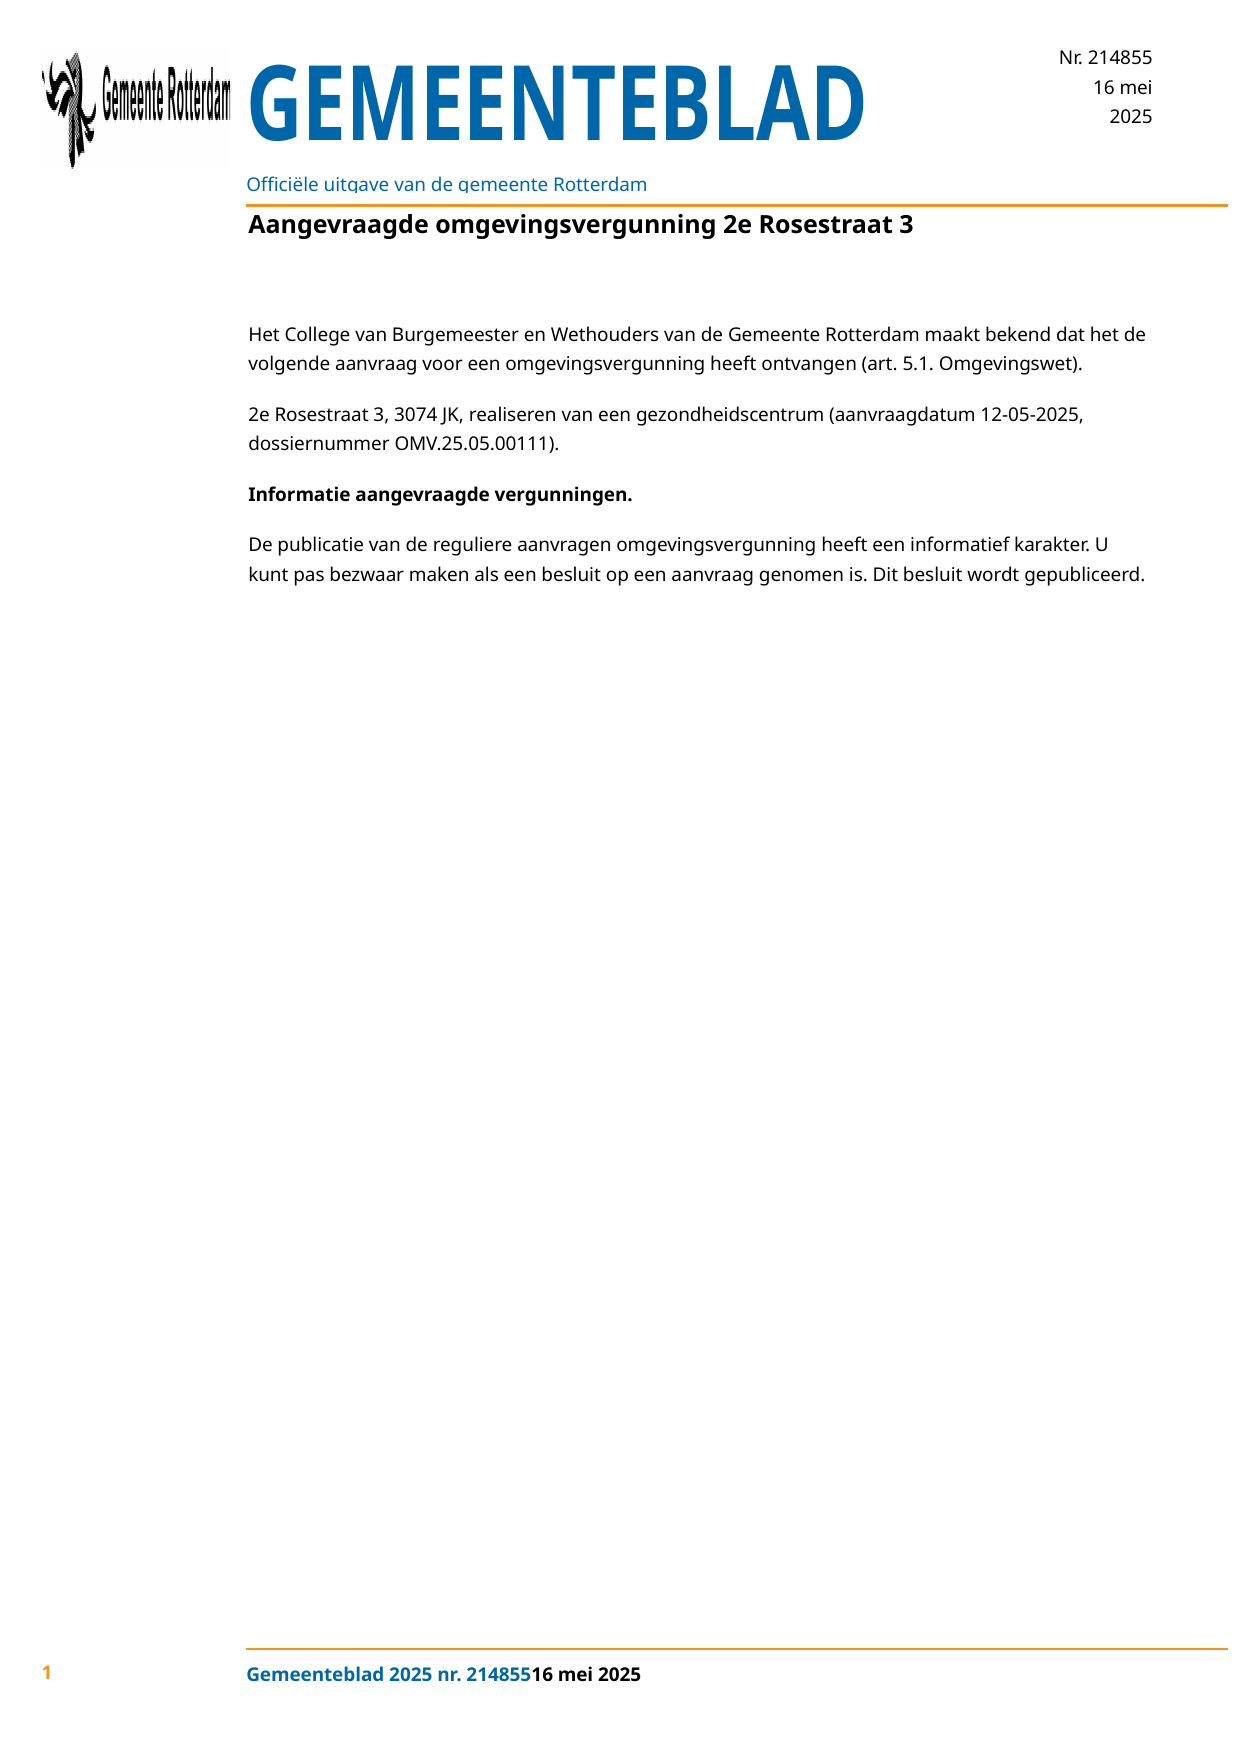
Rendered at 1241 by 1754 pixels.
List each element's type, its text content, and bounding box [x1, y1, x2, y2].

picture [41, 47, 231, 172]
text Het College van Burgemeester en Wethouders van de Gemeente Rotterdam maakt bekend dat het de volgende aanvraag voor een omgevingsvergunning heeft ontvangen (art. 5.1. Omgevingswet). [248, 321, 1152, 376]
text 2e Rosestraat 3, 3074 JK, realiseren van een gezondheidscentrum (aanvraagdatum 12-05-2025, dossiernummer OMV.25.05.00111). [248, 401, 1152, 456]
text De publicatie van de reguliere aanvragen omgevingsvergunning heeft een informatief karakter. U kunt pas bezwaar maken als een besluit op een aanvraag genomen is. Dit besluit wordt gepubliceerd. [248, 531, 1152, 586]
text Informatie aangevraagde vergunningen. [248, 481, 1152, 506]
text Aangevraagde omgevingsvergunning 2e Rosestraat 3 [248, 207, 1152, 241]
